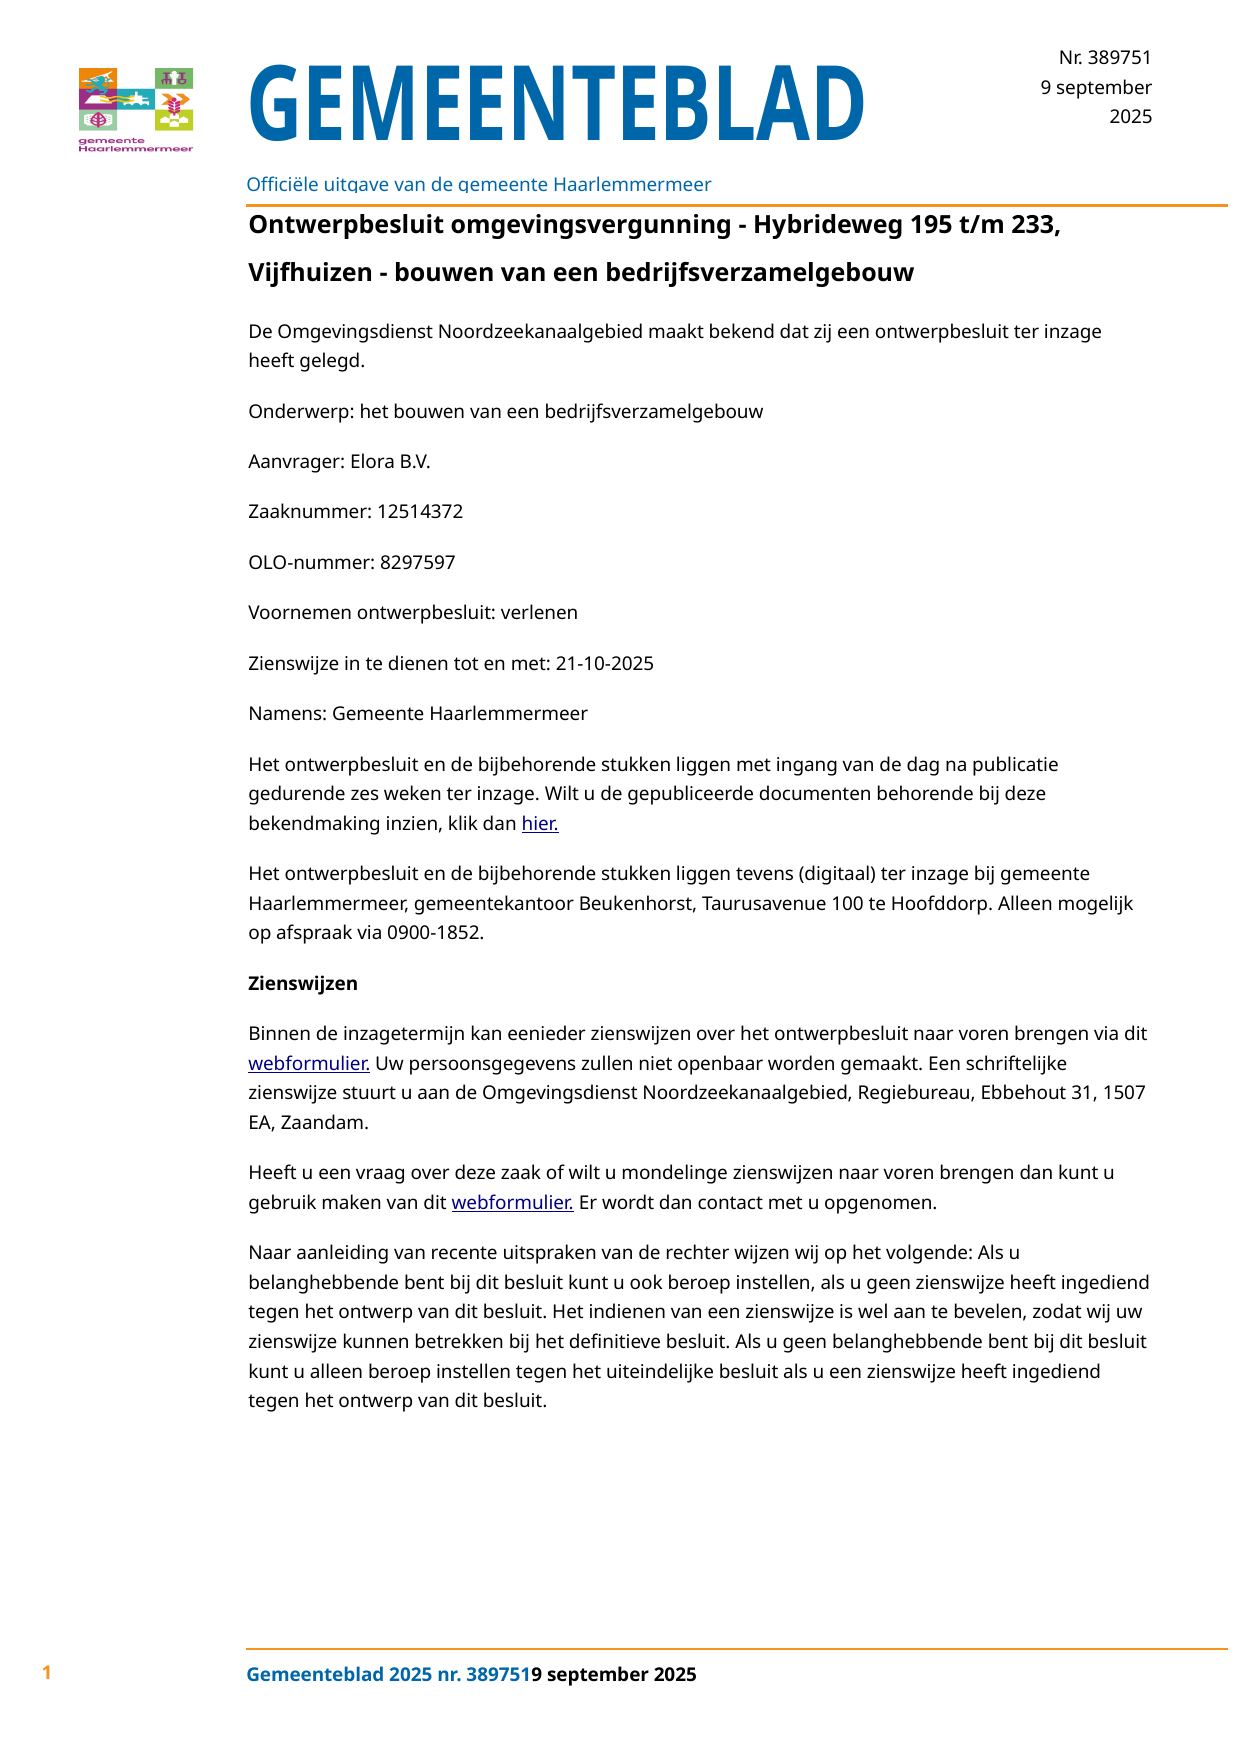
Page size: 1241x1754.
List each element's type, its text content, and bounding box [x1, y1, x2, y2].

text Naar aanleiding van recente uitspraken van de rechter wijzen wij op het volgende: Als u belanghebbende bent bij dit besluit kunt u ook beroep instellen, als u geen zienswijze heeft ingediend tegen het ontwerp van dit besluit. Het indienen van een zienswijze is wel aan te bevelen, zodat wij uw zienswijze kunnen betrekken bij het definitieve besluit. Als u geen belanghebbende bent bij dit besluit kunt u alleen beroep instellen tegen het uiteindelijke besluit als u een zienswijze heeft ingediend tegen het ontwerp van dit besluit. [248, 1239, 1152, 1413]
text Zienswijzen [248, 970, 1152, 996]
text Het ontwerpbesluit en de bijbehorende stukken liggen tevens (digitaal) ter inzage bij gemeente Haarlemmermeer, gemeentekantoor Beukenhorst, Taurusavenue 100 te Hoofddorp. Alleen mogelijk op afspraak via 0900-1852. [248, 860, 1152, 945]
text Ontwerpbesluit omgevingsvergunning - Hybrideweg 195 t/m 233, Vijfhuizen - bouwen van een bedrijfsverzamelgebouw [248, 207, 1152, 288]
text Het ontwerpbesluit en de bijbehorende stukken liggen met ingang van de dag na publicatie gedurende zes weken ter inzage. Wilt u de gepubliceerde documenten behorende bij deze bekendmaking inzien, klik dan hier. [248, 751, 1152, 836]
text OLO-nummer: 8297597 [248, 549, 1152, 575]
text Binnen de inzagetermijn kan eenieder zienswijzen over het ontwerpbesluit naar voren brengen via dit webformulier. Uw persoonsgegevens zullen niet openbaar worden gemaakt. Een schriftelijke zienswijze stuurt u aan de Omgevingsdienst Noordzeekanaalgebied, Regiebureau, Ebbehout 31, 1507 EA, Zaandam. [248, 1020, 1152, 1135]
text Namens: Gemeente Haarlemmermeer [248, 700, 1152, 726]
text Zienswijze in te dienen tot en met: 21-10-2025 [248, 650, 1152, 676]
picture [41, 47, 231, 172]
text De Omgevingsdienst Noordzeekanaalgebied maakt bekend dat zij een ontwerpbesluit ter inzage heeft gelegd. [248, 318, 1152, 373]
text Voornemen ontwerpbesluit: verlenen [248, 599, 1152, 625]
text Aanvrager: Elora B.V. [248, 448, 1152, 474]
text Zaaknummer: 12514372 [248, 499, 1152, 524]
text Heeft u een vraag over deze zaak of wilt u mondelinge zienswijzen naar voren brengen dan kunt u gebruik maken van dit webformulier. Er wordt dan contact met u opgenomen. [248, 1159, 1152, 1215]
text Onderwerp: het bouwen van een bedrijfsverzamelgebouw [248, 398, 1152, 424]
